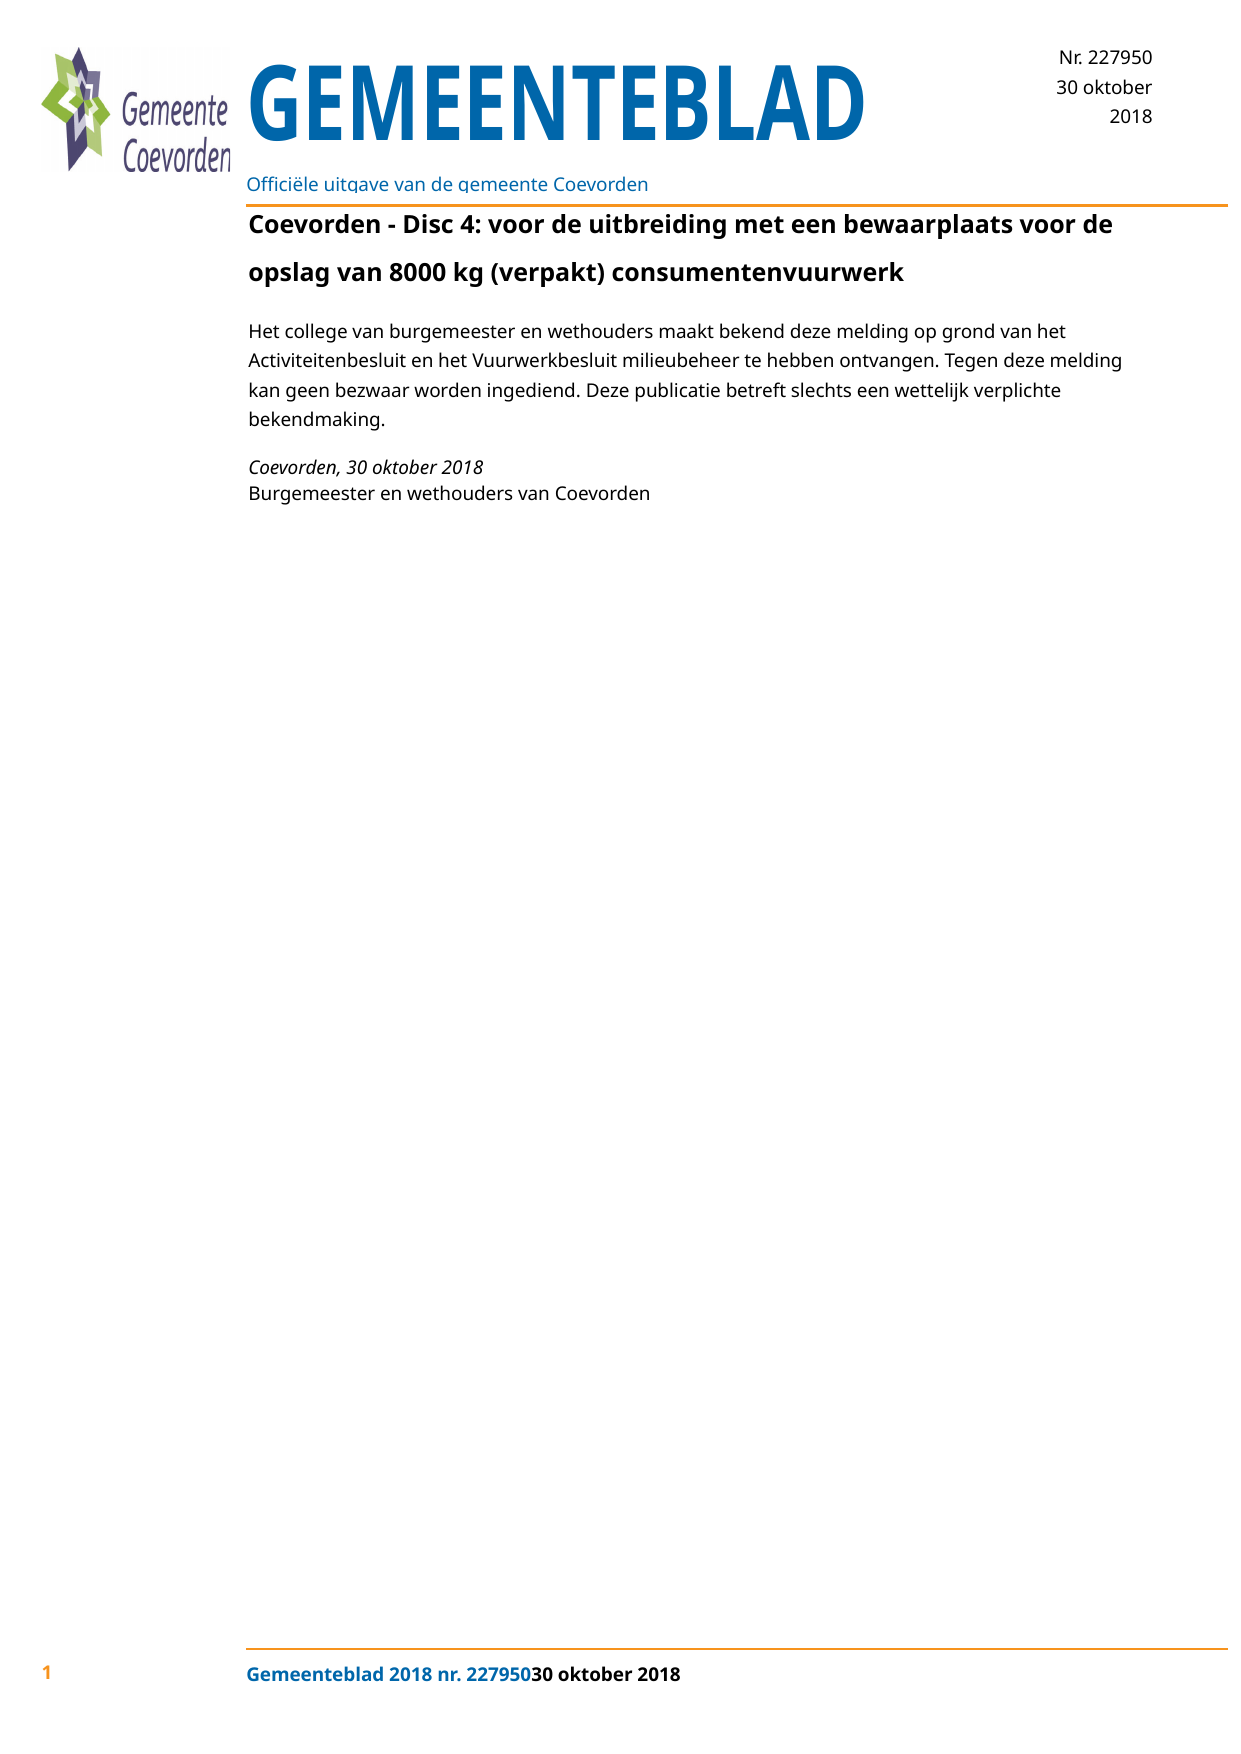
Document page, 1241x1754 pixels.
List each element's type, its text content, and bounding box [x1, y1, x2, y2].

text Coevorden, 30 oktober 2018 [248, 454, 1152, 480]
text Coevorden - Disc 4: voor de uitbreiding met een bewaarplaats voor de opslag van 8000 kg (verpakt) consumentenvuurwerk [248, 207, 1152, 288]
text Het college van burgemeester en wethouders maakt bekend deze melding op grond van het Activiteitenbesluit en het Vuurwerkbesluit milieubeheer te hebben ontvangen. Tegen deze melding kan geen bezwaar worden ingediend. Deze publicatie betreft slechts een wettelijk verplichte bekendmaking. [248, 318, 1152, 432]
text Burgemeester en wethouders van Coevorden [248, 480, 1152, 506]
picture [41, 47, 231, 172]
